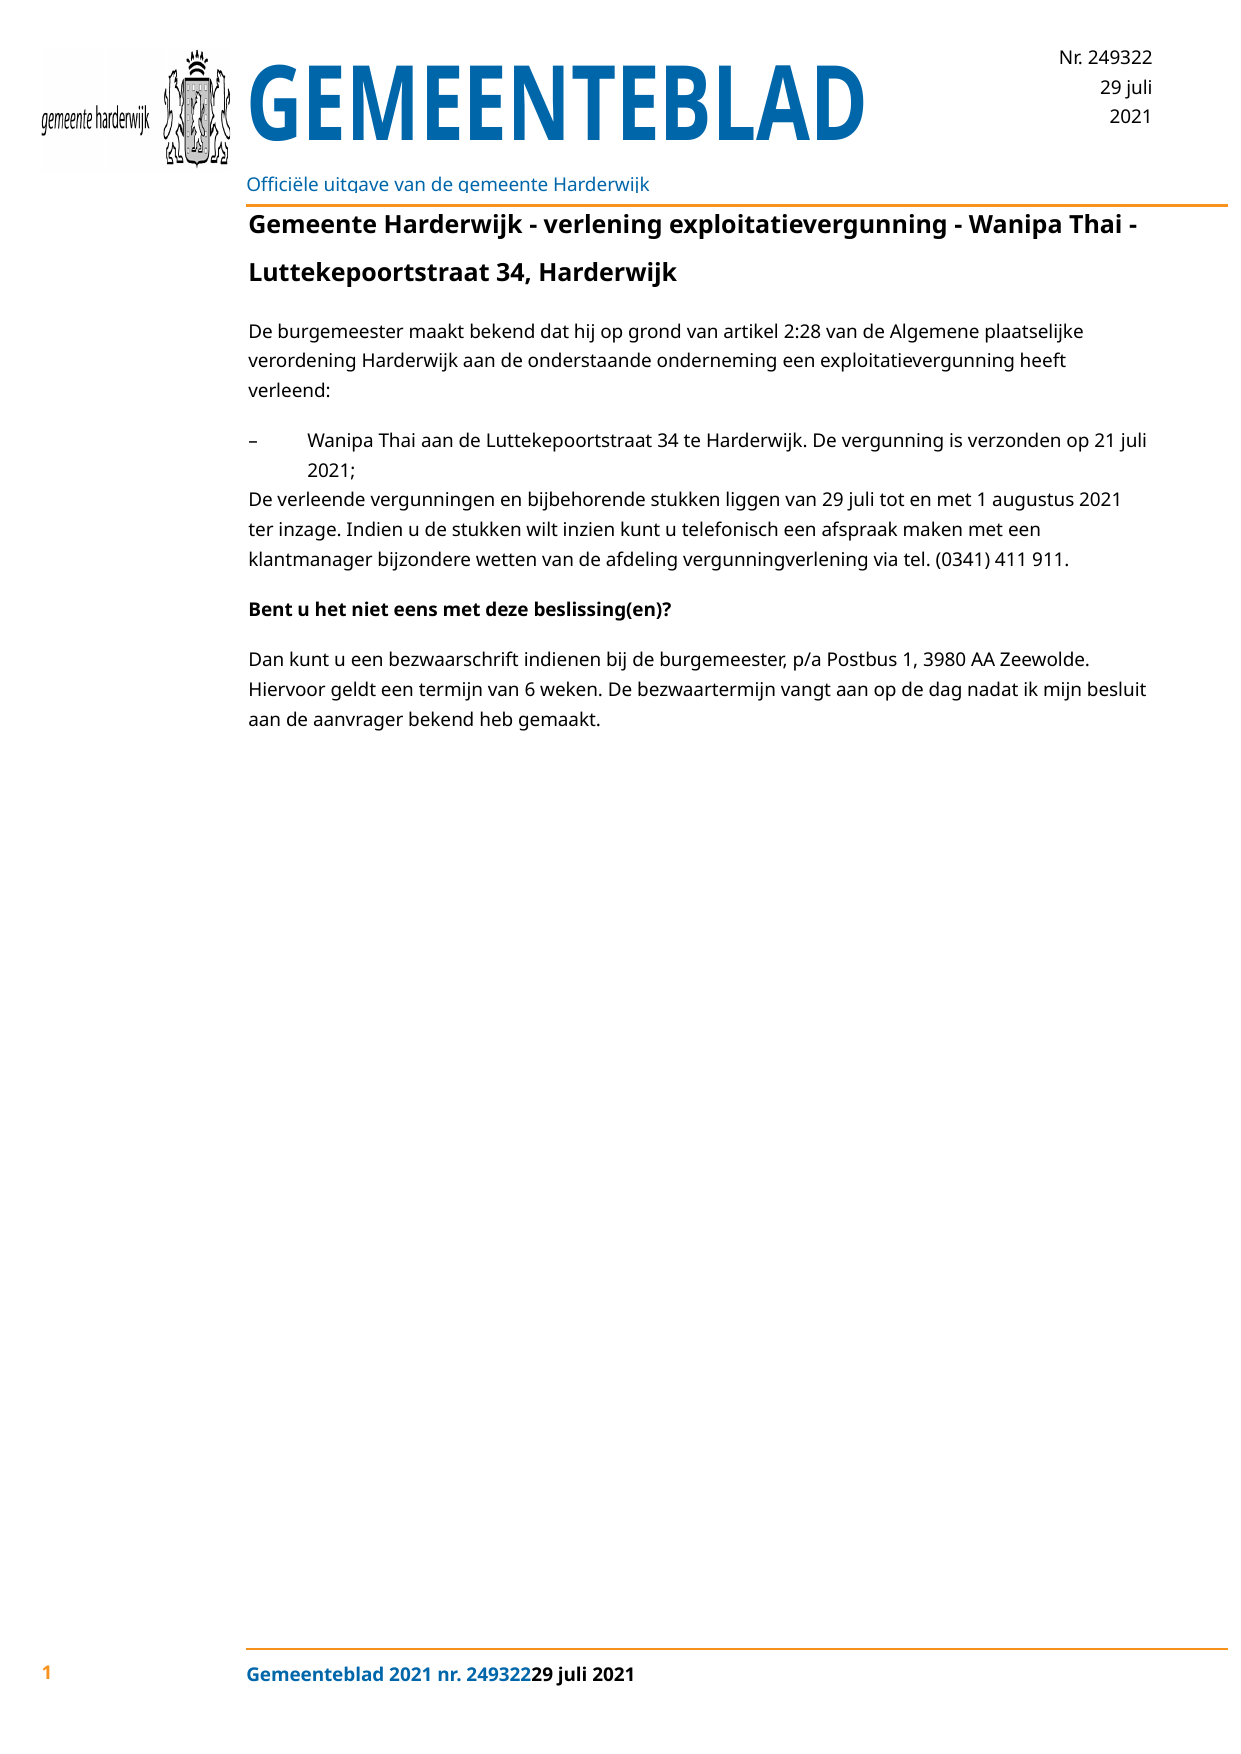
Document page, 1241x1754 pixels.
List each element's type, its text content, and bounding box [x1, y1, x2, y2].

text De burgemeester maakt bekend dat hij op grond van artikel 2:28 van de Algemene plaatselijke verordening Harderwijk aan de onderstaande onderneming een exploitatievergunning heeft verleend: [248, 318, 1152, 403]
text Dan kunt u een bezwaarschrift indienen bij de burgemeester, p/a Postbus 1, 3980 AA Zeewolde. Hiervoor geldt een termijn van 6 weken. De bezwaartermijn vangt aan op de dag nadat ik mijn besluit aan de aanvrager bekend heb gemaakt. [248, 647, 1152, 732]
text Bent u het niet eens met deze beslissing(en)? [248, 596, 1152, 622]
picture [41, 47, 231, 172]
list Wanipa Thai aan de Luttekepoortstraat 34 te Harderwijk. De vergunning is verzonden op 21 juli 2021; [248, 427, 1152, 483]
text Gemeente Harderwijk - verlening exploitatievergunning - Wanipa Thai - Luttekepoortstraat 34, Harderwijk [248, 207, 1152, 288]
text De verleende vergunningen en bijbehorende stukken liggen van 29 juli tot en met 1 augustus 2021 ter inzage. Indien u de stukken wilt inzien kunt u telefonisch een afspraak maken met een klantmanager bijzondere wetten van de afdeling vergunningverlening via tel. (0341) 411 911. [248, 487, 1152, 572]
